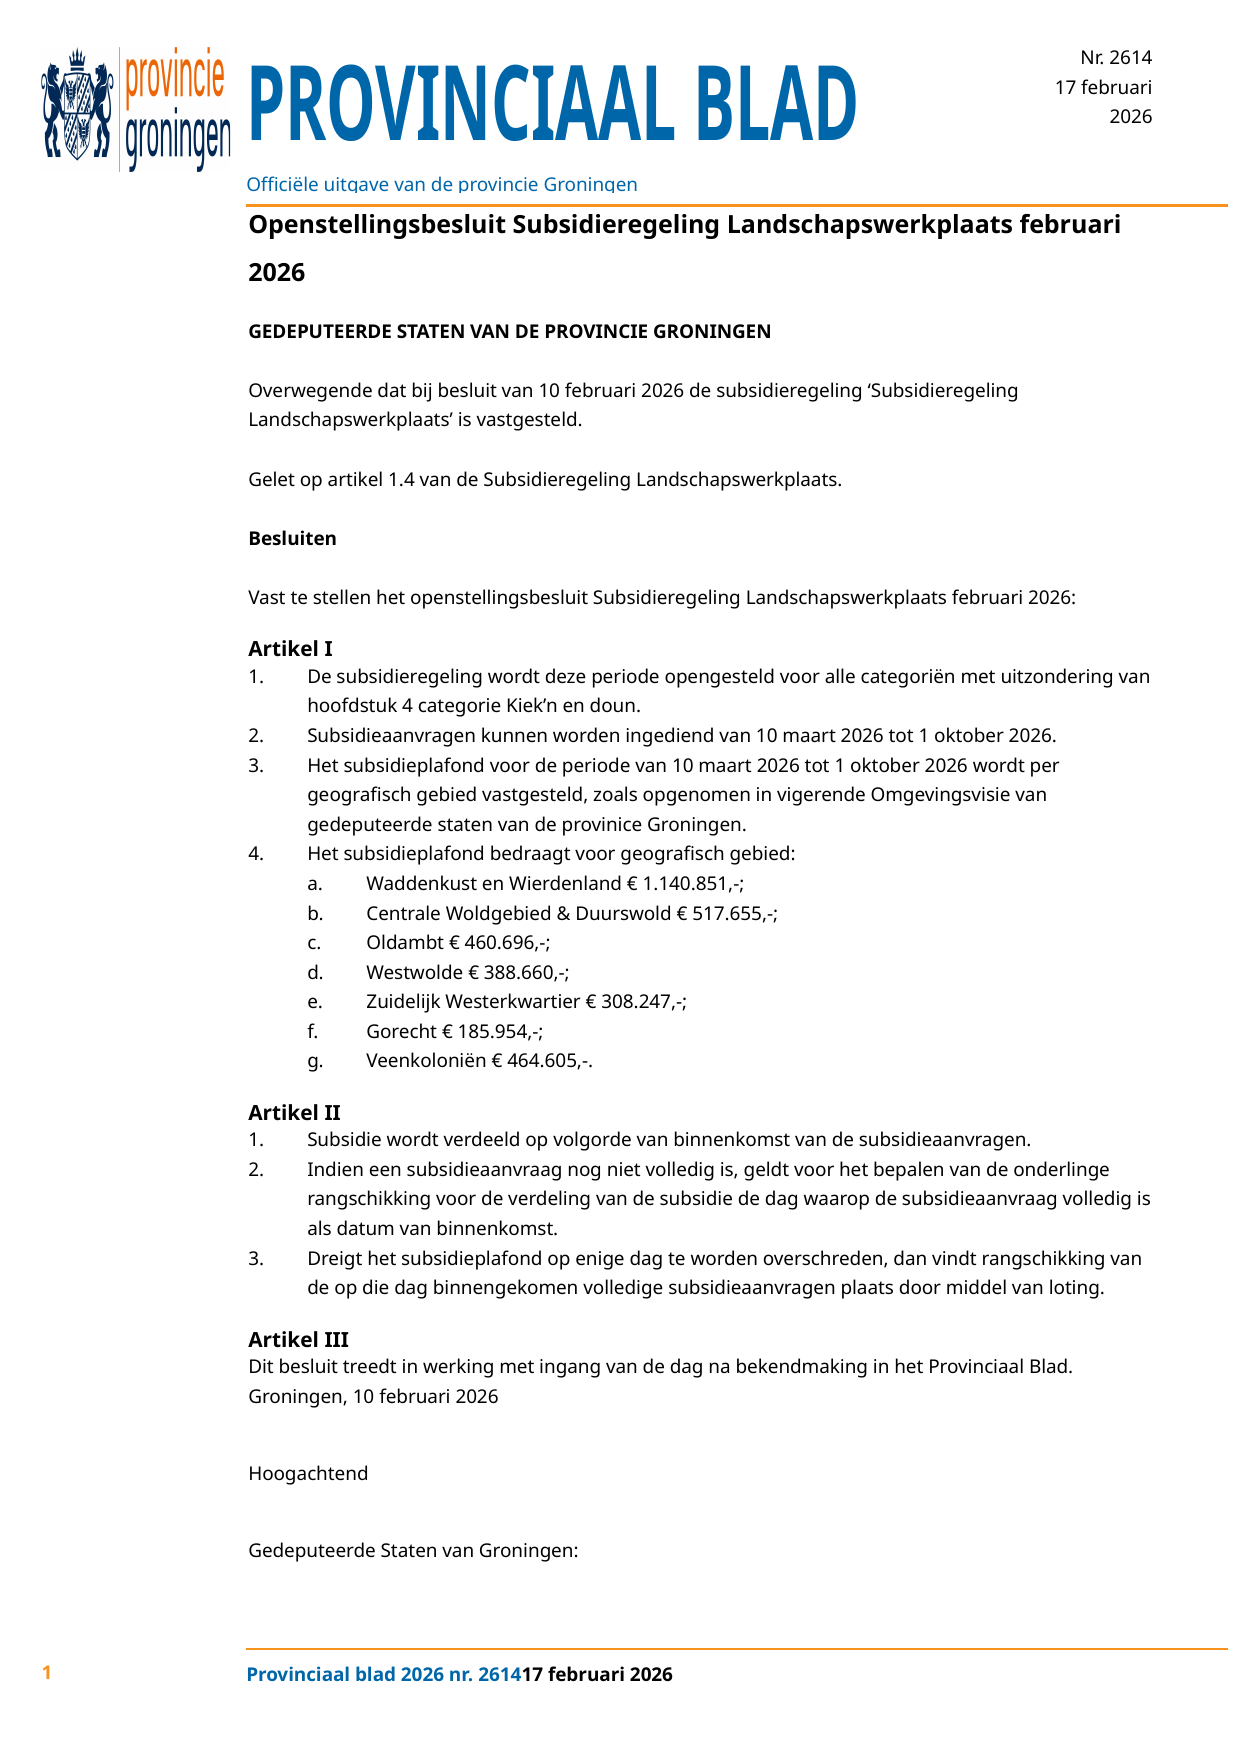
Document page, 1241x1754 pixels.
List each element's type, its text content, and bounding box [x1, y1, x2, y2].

list Subsidie wordt verdeeld op volgorde van binnenkomst van de subsidieaanvragen. [248, 1126, 1152, 1152]
text Overwegende dat bij besluit van 10 februari 2026 de subsidieregeling ‘Subsidieregeling Landschapswerkplaats’ is vastgesteld. [248, 377, 1152, 432]
text Vast te stellen het openstellingsbesluit Subsidieregeling Landschapswerkplaats februari 2026: [248, 584, 1152, 610]
text Artikel II [248, 1098, 1152, 1126]
list Het subsidieplafond voor de periode van 10 maart 2026 tot 1 oktober 2026 wordt per geografisch gebied vastgesteld, zoals opgenomen in vigerende Omgevingsvisie van gedeputeerde staten van de provinice Groningen. [248, 752, 1152, 837]
text Artikel III [248, 1325, 1152, 1353]
picture [41, 47, 231, 172]
list Waddenkust en Wierdenland € 1.140.851,-; [307, 870, 1152, 896]
list Subsidieaanvragen kunnen worden ingediend van 10 maart 2026 tot 1 oktober 2026. [248, 722, 1152, 748]
text Besluiten [248, 525, 1152, 551]
text Gedeputeerde Staten van Groningen: [248, 1537, 1152, 1563]
text Openstellingsbesluit Subsidieregeling Landschapswerkplaats februari 2026 [248, 207, 1152, 288]
list Gorecht € 185.954,-; [307, 1018, 1152, 1044]
list Het subsidieplafond bedraagt voor geografisch gebied: [248, 841, 1152, 866]
text Gelet op artikel 1.4 van de Subsidieregeling Landschapswerkplaats. [248, 466, 1152, 492]
list Dreigt het subsidieplafond op enige dag te worden overschreden, dan vindt rangschikking van de op die dag binnengekomen volledige subsidieaanvragen plaats door middel van loting. [248, 1245, 1152, 1300]
text GEDEPUTEERDE STATEN VAN DE PROVINCIE GRONINGEN [248, 318, 1152, 344]
list Westwolde € 388.660,-; [307, 959, 1152, 984]
text Hoogachtend [248, 1460, 1152, 1486]
text Dit besluit treedt in werking met ingang van de dag na bekendmaking in het Provinciaal Blad. [248, 1353, 1152, 1379]
list Centrale Woldgebied & Duurswold € 517.655,-; [307, 900, 1152, 925]
text Artikel I [248, 634, 1152, 663]
list De subsidieregeling wordt deze periode opengesteld voor alle categoriën met uitzondering van hoofdstuk 4 categorie Kiek’n en doun. [248, 663, 1152, 718]
list Oldambt € 460.696,-; [307, 929, 1152, 955]
list Indien een subsidieaanvraag nog niet volledig is, geldt voor het bepalen van de onderlinge rangschikking voor de verdeling van de subsidie de dag waarop de subsidieaanvraag volledig is als datum van binnenkomst. [248, 1156, 1152, 1241]
text Groningen, 10 februari 2026 [248, 1383, 1152, 1408]
list Veenkoloniën € 464.605,-. [307, 1048, 1152, 1073]
list Zuidelijk Westerkwartier € 308.247,-; [307, 988, 1152, 1014]
